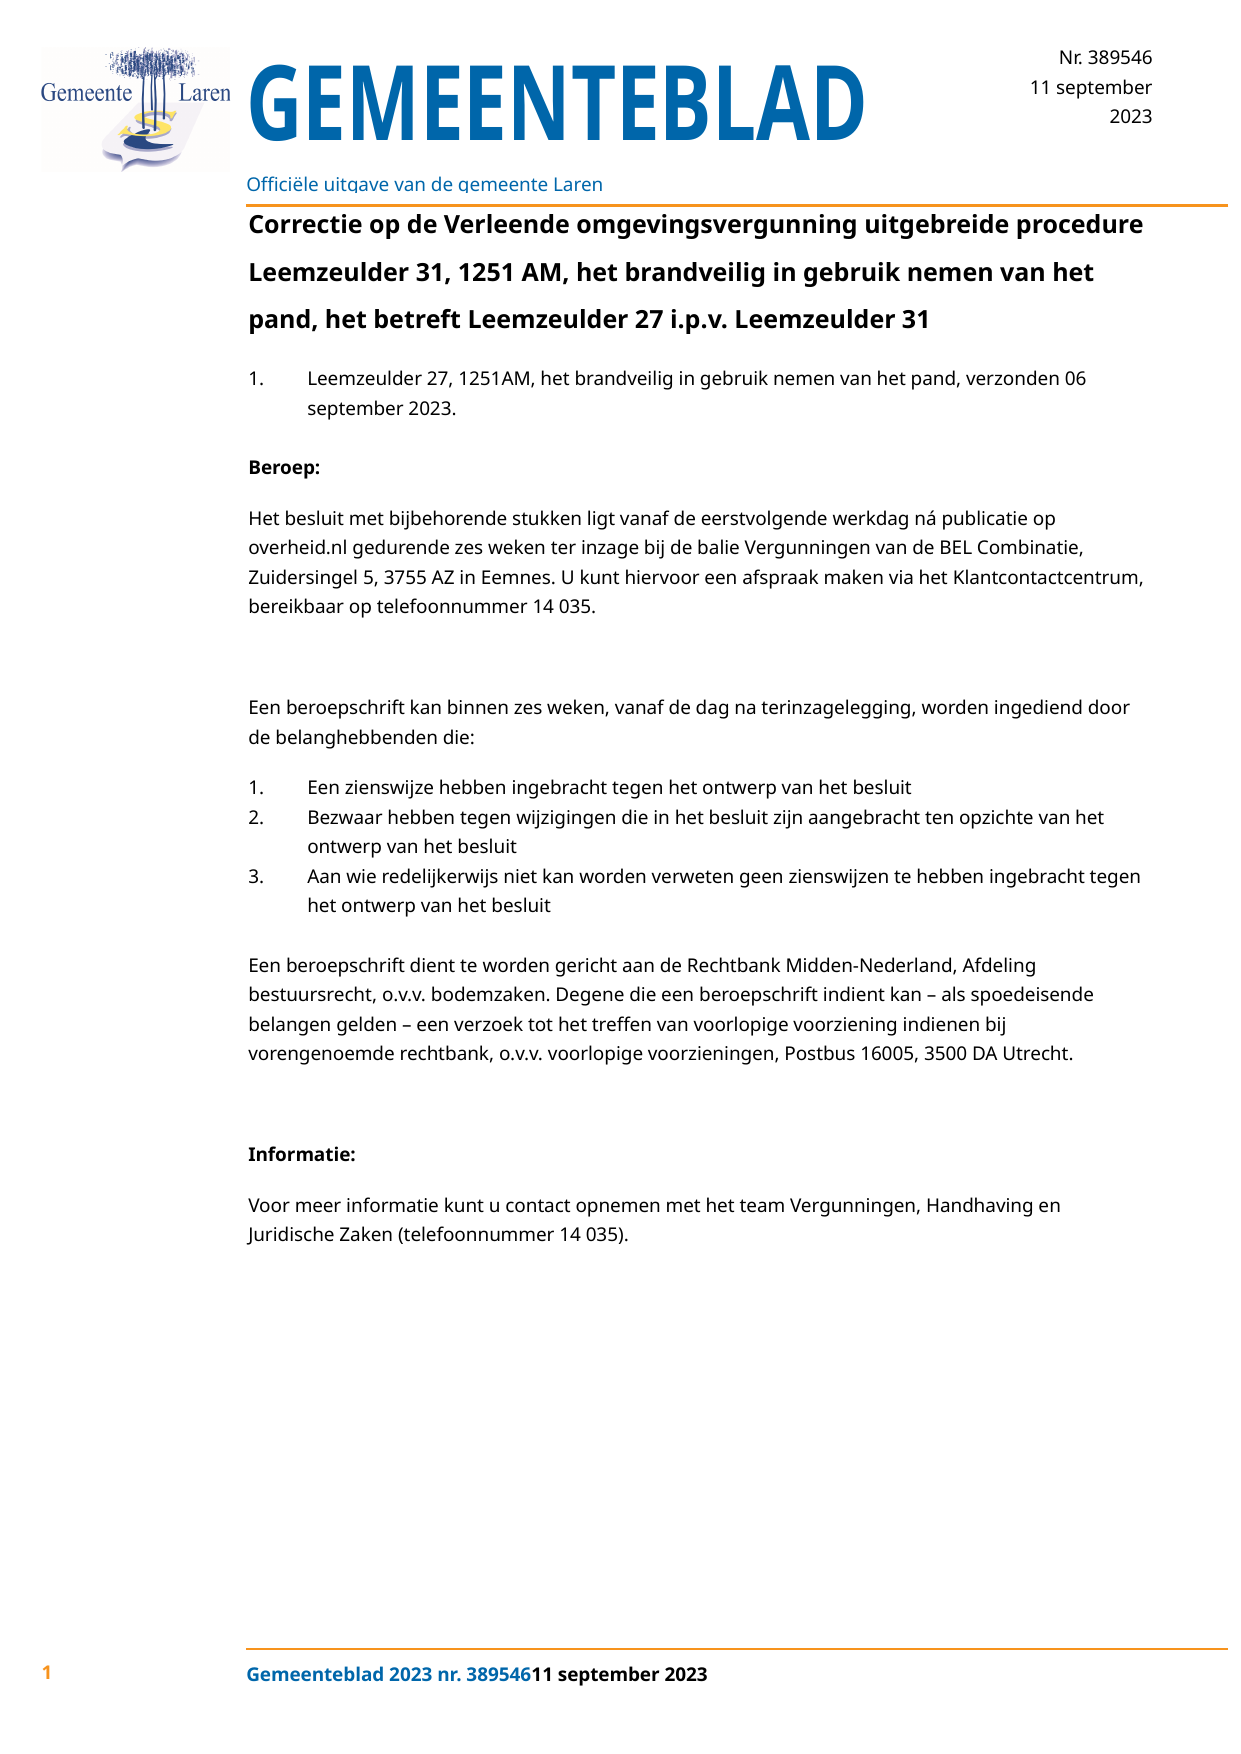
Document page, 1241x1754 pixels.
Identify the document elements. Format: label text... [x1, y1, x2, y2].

text Een beroepschrift kan binnen zes weken, vanaf de dag na terinzagelegging, worden ingediend door de belanghebbenden die: [248, 694, 1152, 749]
text Het besluit met bijbehorende stukken ligt vanaf de eerstvolgende werkdag ná publicatie op overheid.nl gedurende zes weken ter inzage bij de balie Vergunningen van de BEL Combinatie, Zuidersingel 5, 3755 AZ in Eemnes. U kunt hiervoor een afspraak maken via het Klantcontactcentrum, bereikbaar op telefoonnummer 14 035. [248, 505, 1152, 619]
text Correctie op de Verleende omgevingsvergunning uitgebreide procedure Leemzeulder 31, 1251 AM, het brandveilig in gebruik nemen van het pand, het betreft Leemzeulder 27 i.p.v. Leemzeulder 31 [248, 207, 1152, 336]
text Beroep: [248, 454, 1152, 480]
list Aan wie redelijkerwijs niet kan worden verweten geen zienswijzen te hebben ingebracht tegen het ontwerp van het besluit [248, 863, 1152, 918]
list Bezwaar hebben tegen wijzigingen die in het besluit zijn aangebracht ten opzichte van het ontwerp van het besluit [248, 804, 1152, 859]
list Leemzeulder 27, 1251AM, het brandveilig in gebruik nemen van het pand, verzonden 06 september 2023. [248, 366, 1152, 421]
list Een zienswijze hebben ingebracht tegen het ontwerp van het besluit [248, 774, 1152, 800]
text Een beroepschrift dient te worden gericht aan de Rechtbank Midden-Nederland, Afdeling bestuursrecht, o.v.v. bodemzaken. Degene die een beroepschrift indient kan – als spoedeisende belangen gelden – een verzoek tot het treffen van voorlopige voorziening indienen bij vorengenoemde rechtbank, o.v.v. voorlopige voorzieningen, Postbus 16005, 3500 DA Utrecht. [248, 952, 1152, 1066]
text Informatie: [248, 1141, 1152, 1167]
text Voor meer informatie kunt u contact opnemen met het team Vergunningen, Handhaving en Juridische Zaken (telefoonnummer 14 035). [248, 1192, 1152, 1247]
picture [41, 47, 231, 172]
